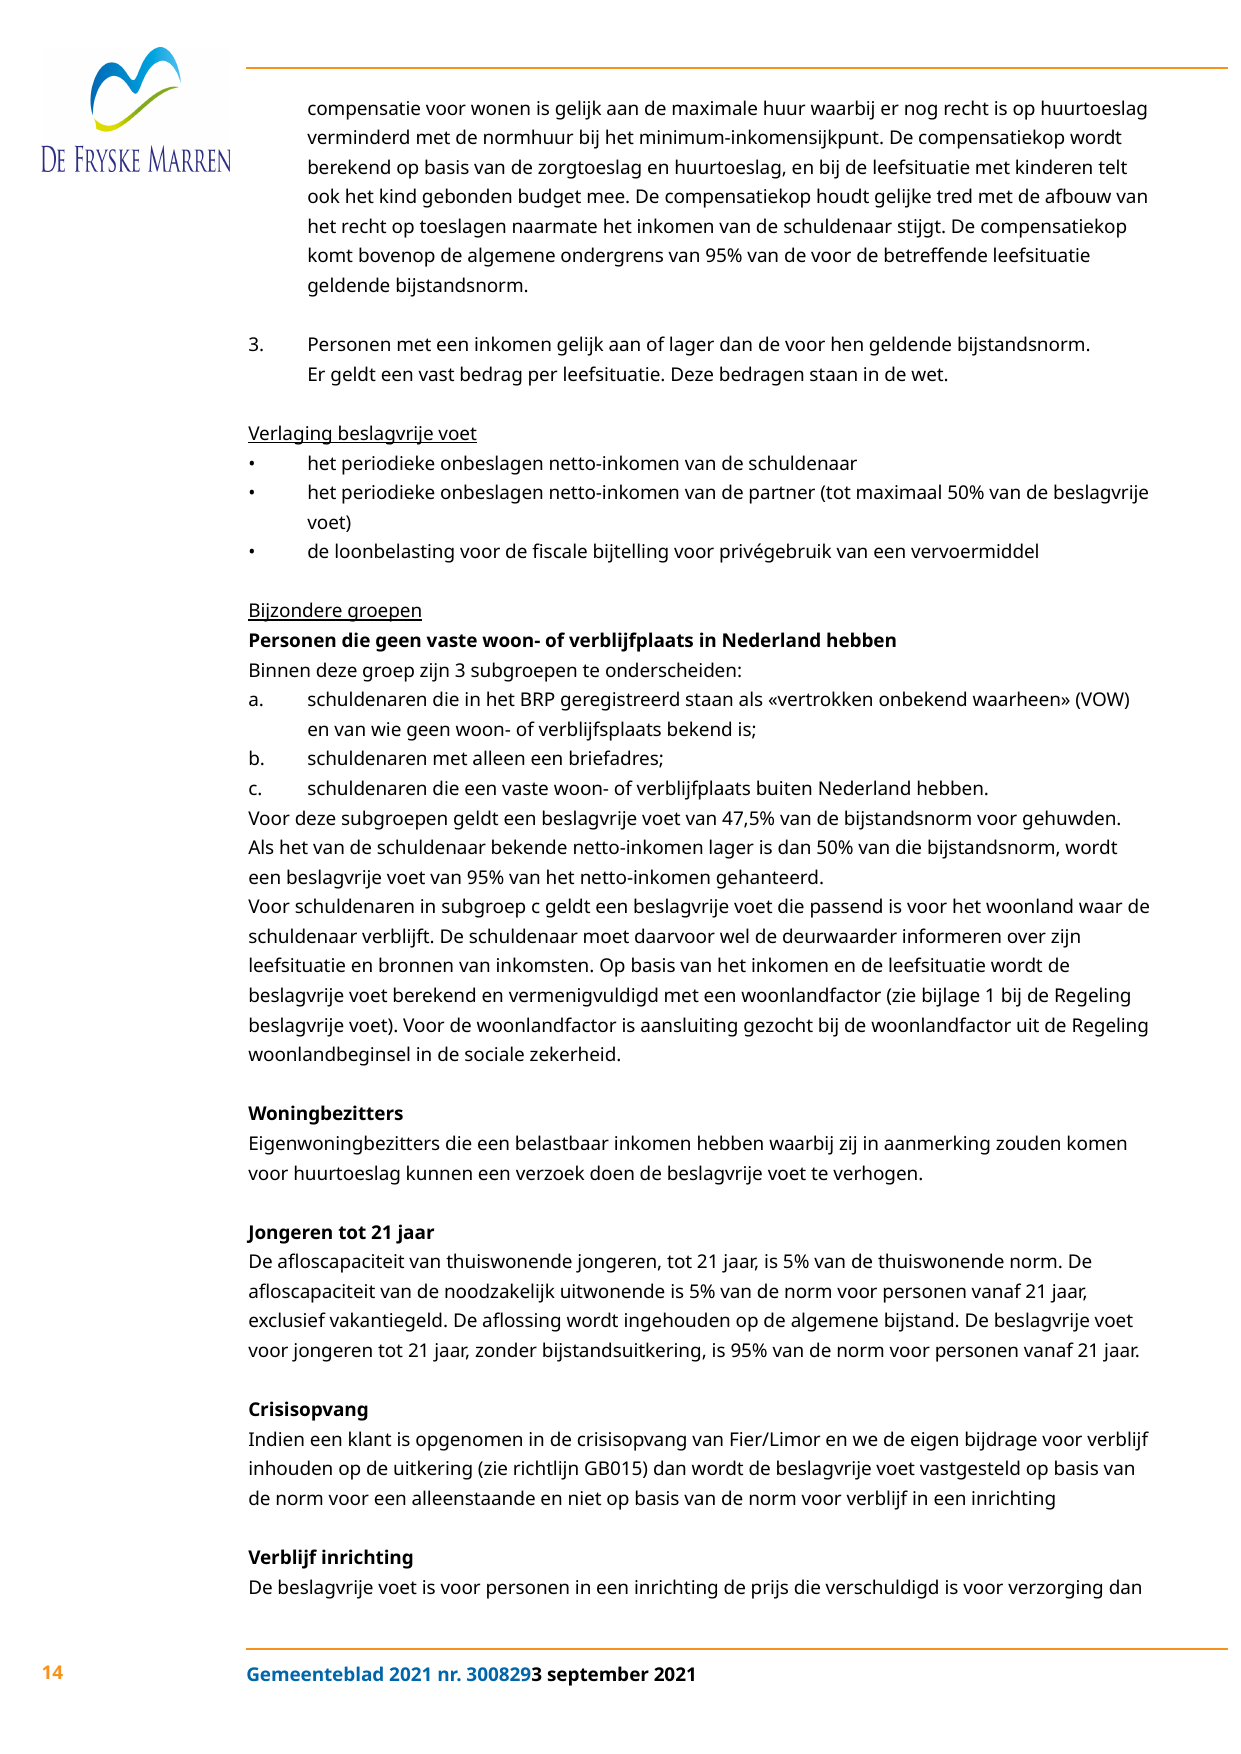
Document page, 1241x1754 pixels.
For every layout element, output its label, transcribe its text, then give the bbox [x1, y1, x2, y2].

text Verblijf inrichting [248, 1544, 1152, 1570]
text Woningbezitters [248, 1101, 1152, 1126]
text Crisisopvang [248, 1396, 1152, 1422]
text De beslagvrije voet is voor personen in een inrichting de prijs die verschuldigd is voor verzorging dan [248, 1574, 1152, 1600]
text Binnen deze groep zijn 3 subgroepen te onderscheiden: [248, 657, 1152, 683]
text Eigenwoningbezitters die een belastbaar inkomen hebben waarbij zij in aanmerking zouden komen voor huurtoeslag kunnen een verzoek doen de beslagvrije voet te verhogen. [248, 1130, 1152, 1186]
list schuldenaren die in het BRP geregistreerd staan als «vertrokken onbekend waarheen» (VOW) en van wie geen woon- of verblijfsplaats bekend is; [248, 686, 1152, 742]
picture [41, 47, 231, 172]
list schuldenaren met alleen een briefadres; [248, 746, 1152, 771]
text Jongeren tot 21 jaar [248, 1219, 1152, 1245]
list compensatie voor wonen is gelijk aan de maximale huur waarbij er nog recht is op huurtoeslag verminderd met de normhuur bij het minimum-inkomensijkpunt. De compensatiekop wordt berekend op basis van de zorgtoeslag en huurtoeslag, en bij de leefsituatie met kinderen telt ook het kind gebonden budget mee. De compensatiekop houdt gelijke tred met de afbouw van het recht op toeslagen naarmate het inkomen van de schuldenaar stijgt. De compensatiekop komt bovenop de algemene ondergrens van 95% van de voor de betreffende leefsituatie geldende bijstandsnorm. [248, 95, 1152, 298]
text Indien een klant is opgenomen in de crisisopvang van Fier/Limor en we de eigen bijdrage voor verblijf inhouden op de uitkering (zie richtlijn GB015) dan wordt de beslagvrije voet vastgesteld op basis van de norm voor een alleenstaande en niet op basis van de norm voor verblijf in een inrichting [248, 1426, 1152, 1511]
list Personen met een inkomen gelijk aan of lager dan de voor hen geldende bijstandsnorm. [248, 331, 1152, 357]
text Bijzondere groepen [248, 598, 1152, 623]
list schuldenaren die een vaste woon- of verblijfplaats buiten Nederland hebben. [248, 775, 1152, 801]
list het periodieke onbeslagen netto-inkomen van de schuldenaar [248, 450, 1152, 476]
text Voor schuldenaren in subgroep c geldt een beslagvrije voet die passend is voor het woonland waar de schuldenaar verblijft. De schuldenaar moet daarvoor wel de deurwaarder informeren over zijn leefsituatie en bronnen van inkomsten. Op basis van het inkomen en de leefsituatie wordt de beslagvrije voet berekend en vermenigvuldigd met een woonlandfactor (zie bijlage 1 bij de Regeling beslagvrije voet). Voor de woonlandfactor is aansluiting gezocht bij de woonlandfactor uit de Regeling woonlandbeginsel in de sociale zekerheid. [248, 893, 1152, 1067]
text Personen die geen vaste woon- of verblijfplaats in Nederland hebben [248, 627, 1152, 653]
text De afloscapaciteit van thuiswonende jongeren, tot 21 jaar, is 5% van de thuiswonende norm. De afloscapaciteit van de noodzakelijk uitwonende is 5% van de norm voor personen vanaf 21 jaar, exclusief vakantiegeld. De aflossing wordt ingehouden op de algemene bijstand. De beslagvrije voet voor jongeren tot 21 jaar, zonder bijstandsuitkering, is 95% van de norm voor personen vanaf 21 jaar. [248, 1248, 1152, 1363]
list het periodieke onbeslagen netto-inkomen van de partner (tot maximaal 50% van de beslagvrije voet) [248, 479, 1152, 535]
text Verlaging beslagvrije voet [248, 420, 1152, 446]
text Voor deze subgroepen geldt een beslagvrije voet van 47,5% van de bijstandsnorm voor gehuwden. Als het van de schuldenaar bekende netto-inkomen lager is dan 50% van die bijstandsnorm, wordt een beslagvrije voet van 95% van het netto-inkomen gehanteerd. [248, 805, 1152, 890]
list de loonbelasting voor de fiscale bijtelling voor privégebruik van een vervoermiddel [248, 538, 1152, 564]
list Er geldt een vast bedrag per leefsituatie. Deze bedragen staan in de wet. [248, 361, 1152, 387]
